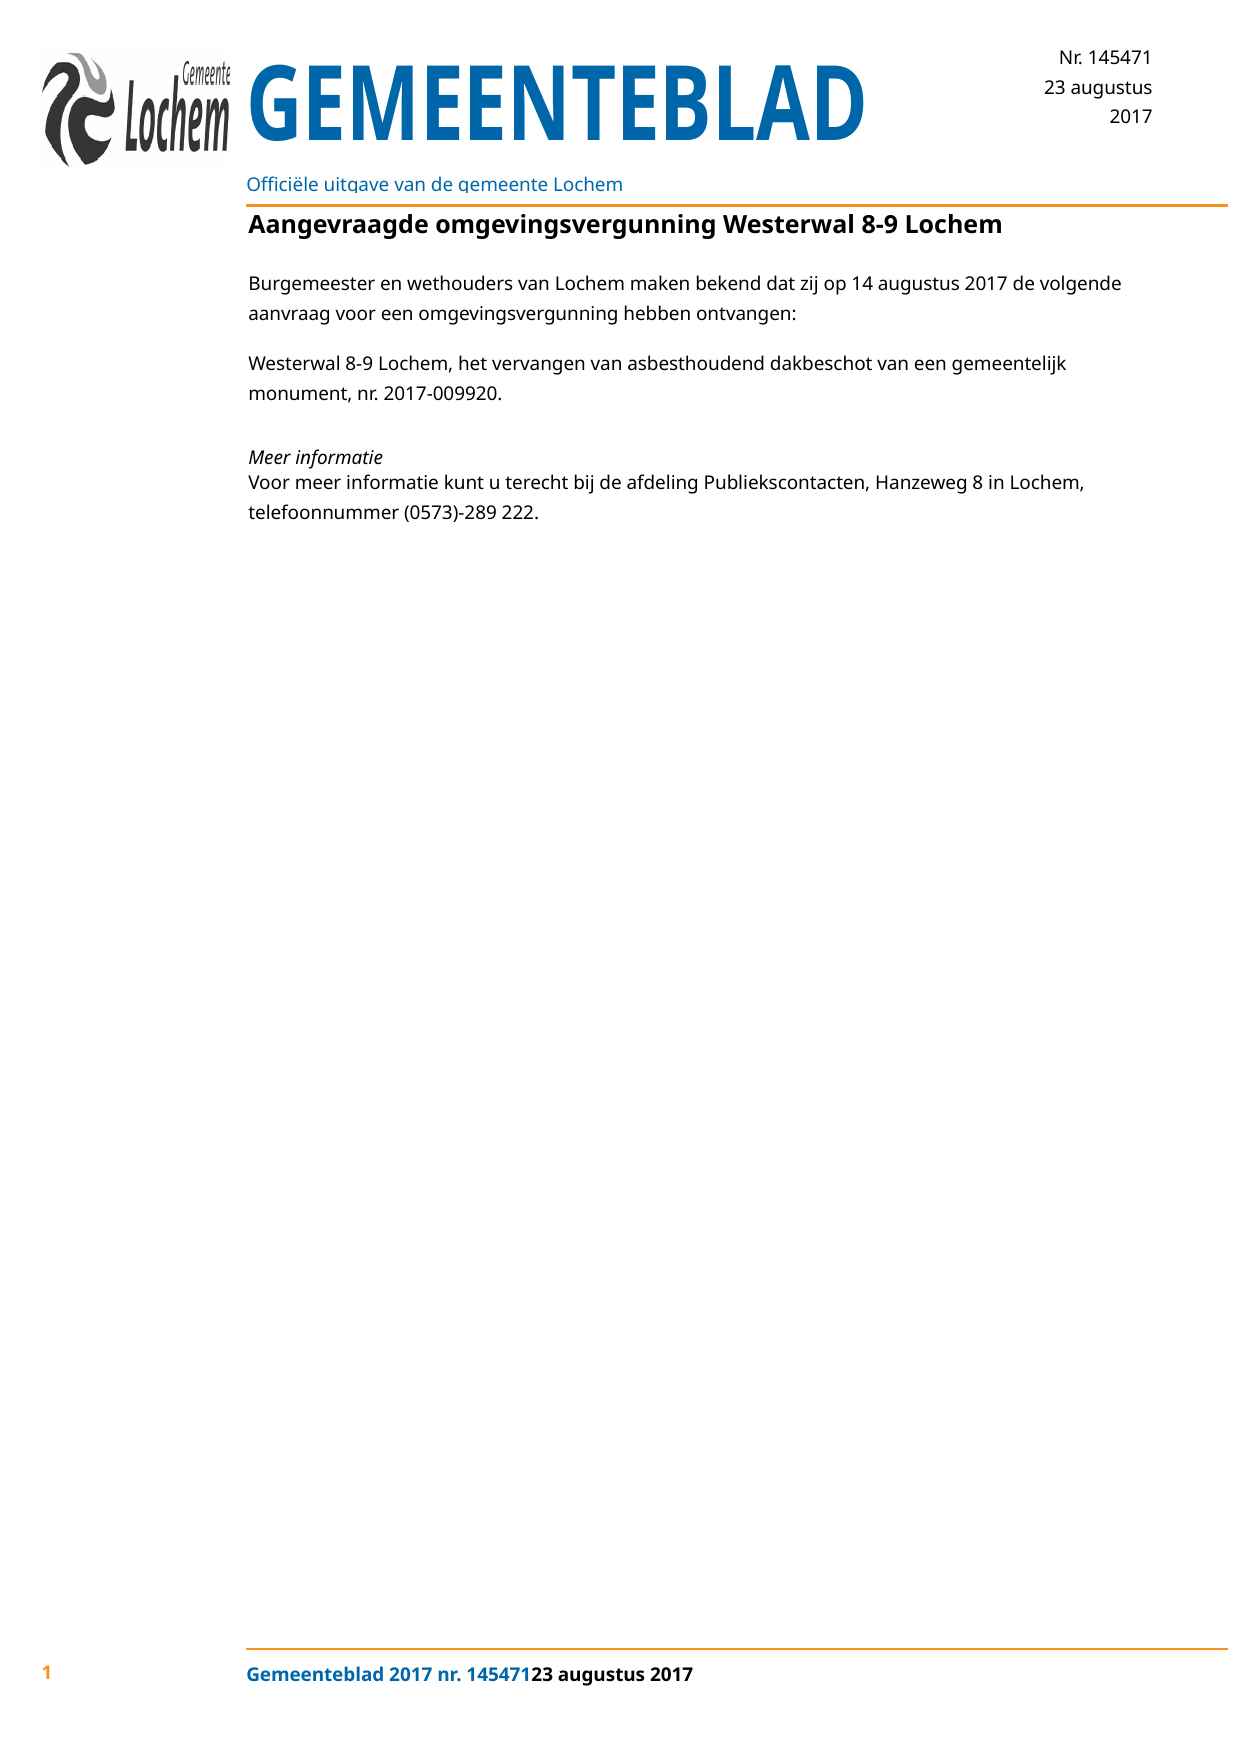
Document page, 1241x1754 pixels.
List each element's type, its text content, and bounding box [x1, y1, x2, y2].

text Westerwal 8-9 Lochem, het vervangen van asbesthoudend dakbeschot van een gemeentelijk monument, nr. 2017-009920. [248, 350, 1152, 406]
picture [41, 47, 231, 172]
text Meer informatie [248, 444, 1152, 469]
text Aangevraagde omgevingsvergunning Westerwal 8-9 Lochem [248, 207, 1152, 241]
text Burgemeester en wethouders van Lochem maken bekend dat zij op 14 augustus 2017 de volgende aanvraag voor een omgevingsvergunning hebben ontvangen: [248, 270, 1152, 326]
text Voor meer informatie kunt u terecht bij de afdeling Publiekscontacten, Hanzeweg 8 in Lochem, telefoonnummer (0573)-289 222. [248, 469, 1152, 525]
